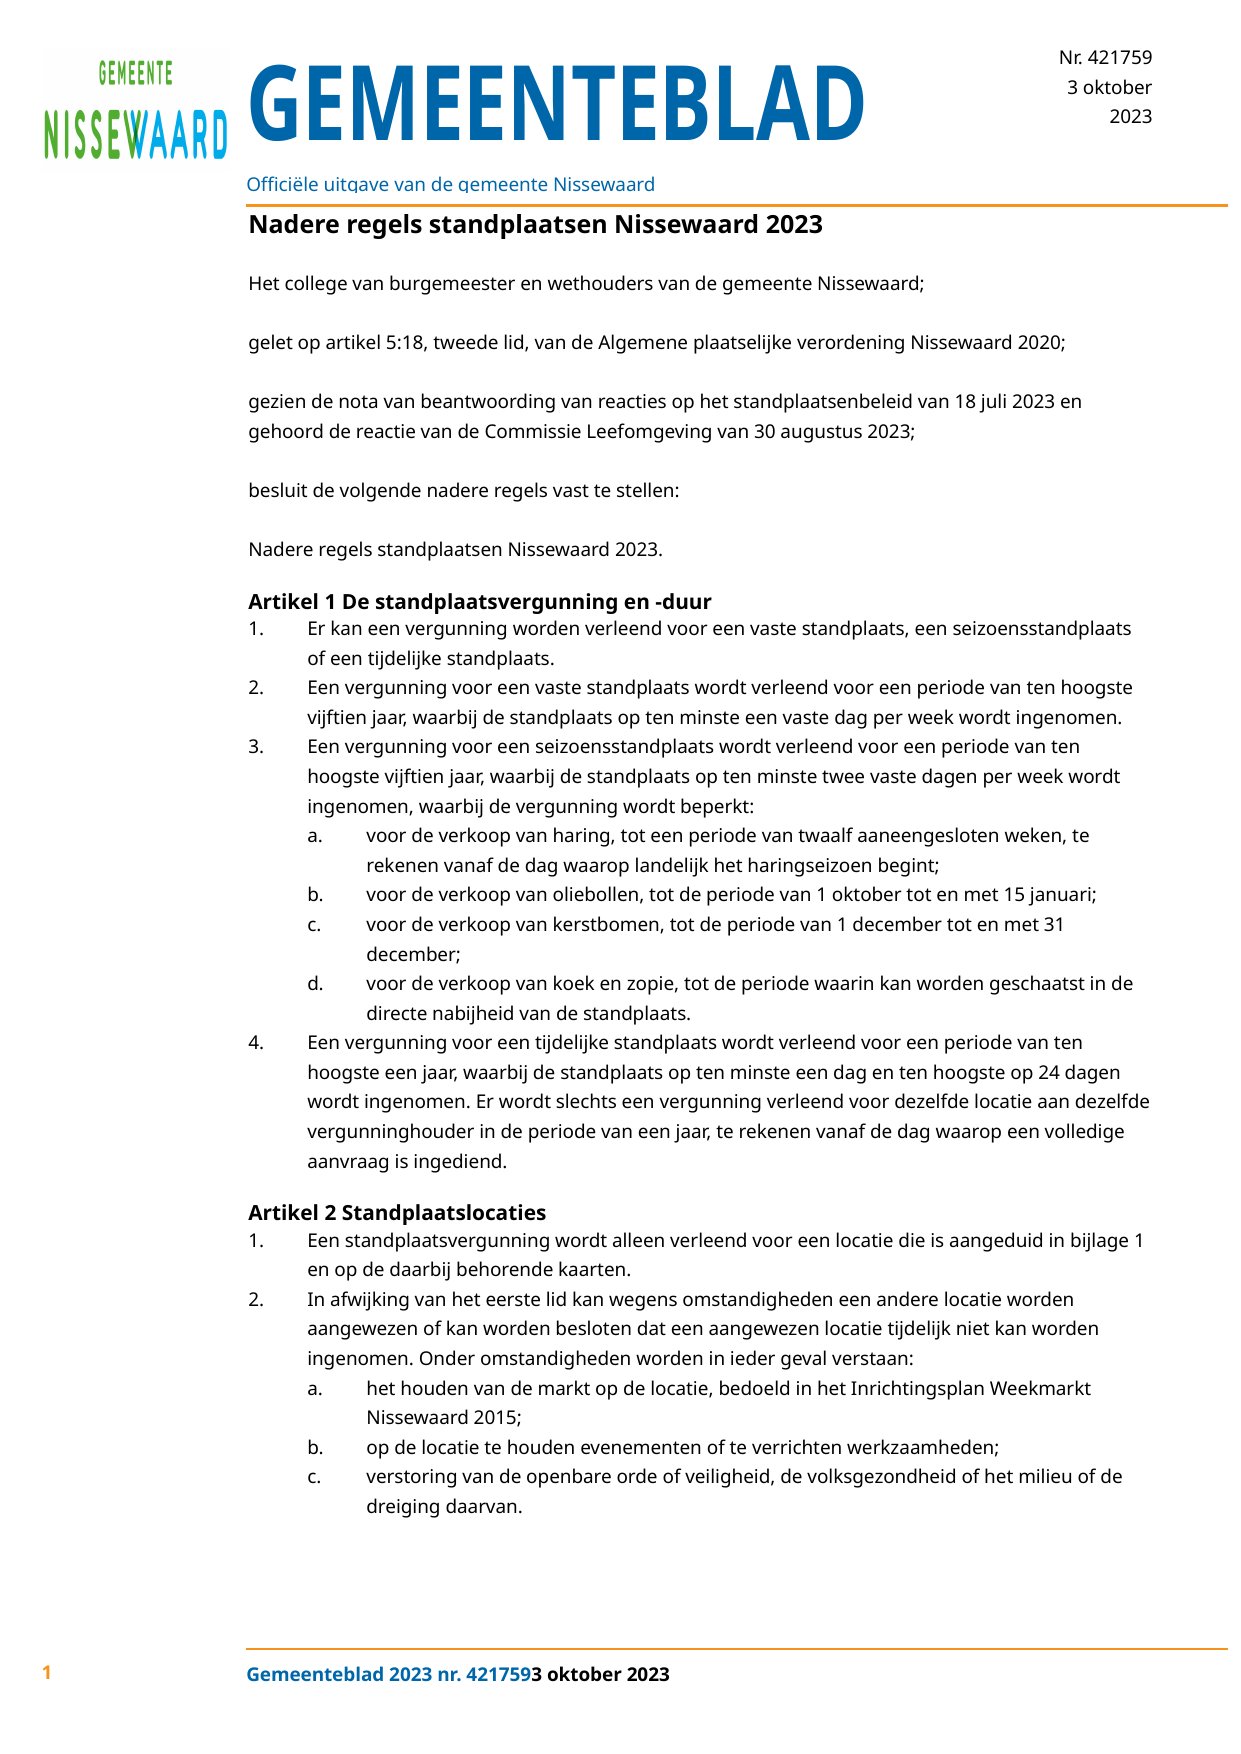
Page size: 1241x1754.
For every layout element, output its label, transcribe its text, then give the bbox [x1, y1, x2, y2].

list voor de verkoop van koek en zopie, tot de periode waarin kan worden geschaatst in de directe nabijheid van de standplaats. [307, 970, 1152, 1026]
list Een vergunning voor een seizoensstandplaats wordt verleend voor een periode van ten hoogste vijftien jaar, waarbij de standplaats op ten minste twee vaste dagen per week wordt ingenomen, waarbij de vergunning wordt beperkt: [248, 734, 1152, 819]
list Een standplaatsvergunning wordt alleen verleend voor een locatie die is aangeduid in bijlage 1 en op de daarbij behorende kaarten. [248, 1227, 1152, 1282]
text Het college van burgemeester en wethouders van de gemeente Nissewaard; [248, 270, 1152, 296]
list het houden van de markt op de locatie, bedoeld in het Inrichtingsplan Weekmarkt Nissewaard 2015; [307, 1375, 1152, 1430]
list voor de verkoop van oliebollen, tot de periode van 1 oktober tot en met 15 januari; [307, 882, 1152, 907]
list Een vergunning voor een vaste standplaats wordt verleend voor een periode van ten hoogste vijftien jaar, waarbij de standplaats op ten minste een vaste dag per week wordt ingenomen. [248, 674, 1152, 730]
list Een vergunning voor een tijdelijke standplaats wordt verleend voor een periode van ten hoogste een jaar, waarbij de standplaats op ten minste een dag en ten hoogste op 24 dagen wordt ingenomen. Er wordt slechts een vergunning verleend voor dezelfde locatie aan dezelfde vergunninghouder in de periode van een jaar, te rekenen vanaf de dag waarop een volledige aanvraag is ingediend. [248, 1029, 1152, 1174]
text Nadere regels standplaatsen Nissewaard 2023 [248, 207, 1152, 241]
list verstoring van de openbare orde of veiligheid, de volksgezondheid of het milieu of de dreiging daarvan. [307, 1463, 1152, 1519]
text Artikel 2 Standplaatslocaties [248, 1198, 1152, 1227]
list voor de verkoop van haring, tot een periode van twaalf aaneengesloten weken, te rekenen vanaf de dag waarop landelijk het haringseizoen begint; [307, 822, 1152, 878]
text Nadere regels standplaatsen Nissewaard 2023. [248, 537, 1152, 562]
list In afwijking van het eerste lid kan wegens omstandigheden een andere locatie worden aangewezen of kan worden besloten dat een aangewezen locatie tijdelijk niet kan worden ingenomen. Onder omstandigheden worden in ieder geval verstaan: [248, 1286, 1152, 1371]
list Er kan een vergunning worden verleend voor een vaste standplaats, een seizoensstandplaats of een tijdelijke standplaats. [248, 615, 1152, 671]
text Artikel 1 De standplaatsvergunning en -duur [248, 587, 1152, 615]
text gelet op artikel 5:18, tweede lid, van de Algemene plaatselijke verordening Nissewaard 2020; [248, 329, 1152, 355]
list op de locatie te houden evenementen of te verrichten werkzaamheden; [307, 1434, 1152, 1459]
picture [41, 47, 231, 172]
list voor de verkoop van kerstbomen, tot de periode van 1 december tot en met 31 december; [307, 911, 1152, 967]
text besluit de volgende nadere regels vast te stellen: [248, 477, 1152, 503]
text gezien de nota van beantwoording van reacties op het standplaatsenbeleid van 18 juli 2023 en gehoord de reactie van de Commissie Leefomgeving van 30 augustus 2023; [248, 389, 1152, 444]
